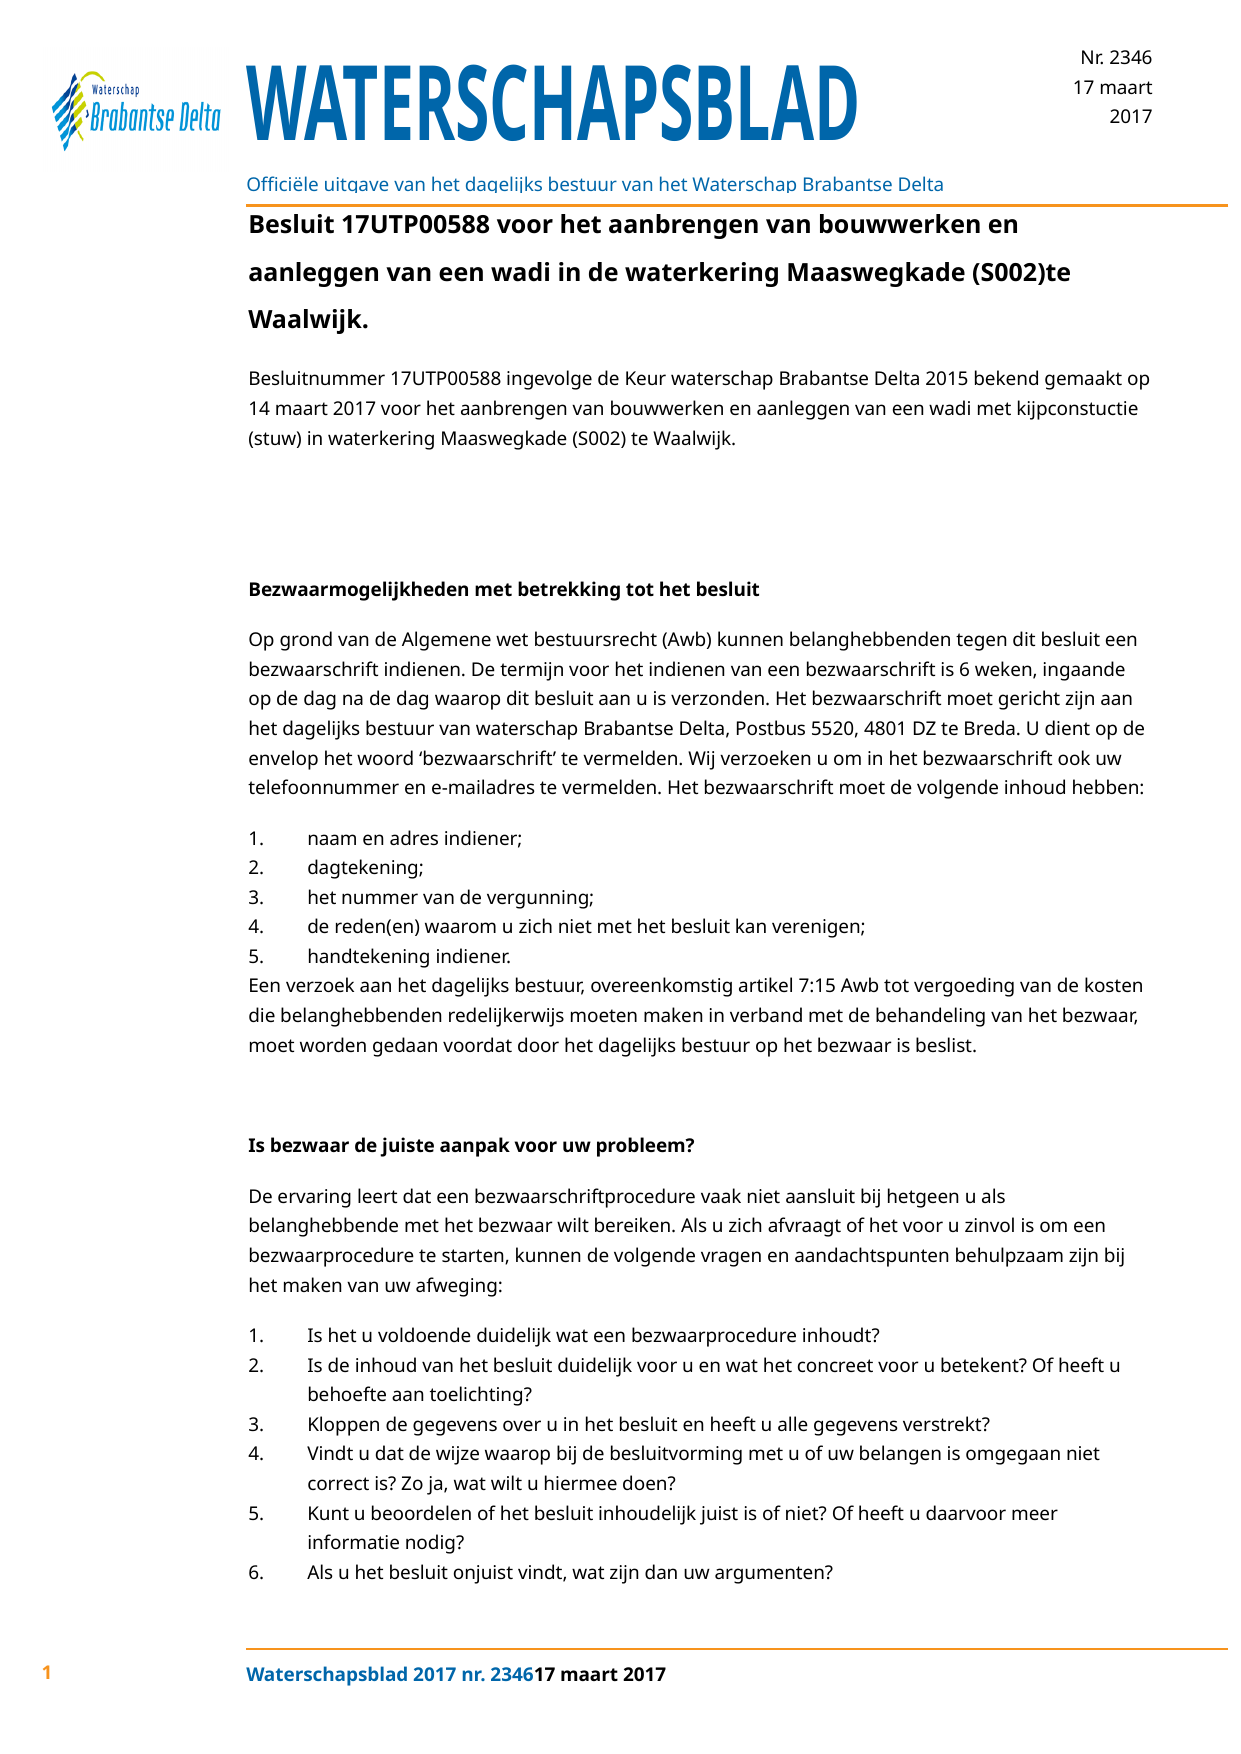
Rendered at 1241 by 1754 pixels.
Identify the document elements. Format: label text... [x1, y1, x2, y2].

list het nummer van de vergunning; [248, 884, 1152, 909]
list Is het u voldoende duidelijk wat een bezwaarprocedure inhoudt? [248, 1322, 1152, 1348]
text Op grond van de Algemene wet bestuursrecht (Awb) kunnen belanghebbenden tegen dit besluit een bezwaarschrift indienen. De termijn voor het indienen van een bezwaarschrift is 6 weken, ingaande op de dag na de dag waarop dit besluit aan u is verzonden. Het bezwaarschrift moet gericht zijn aan het dagelijks bestuur van waterschap Brabantse Delta, Postbus 5520, 4801 DZ te Breda. U dient op de envelop het woord ‘bezwaarschrift’ te vermelden. Wij verzoeken u om in het bezwaarschrift ook uw telefoonnummer en e‑mailadres te vermelden. Het bezwaarschrift moet de volgende inhoud hebben: [248, 626, 1152, 800]
list Vindt u dat de wijze waarop bij de besluitvorming met u of uw belangen is omgegaan niet correct is? Zo ja, wat wilt u hiermee doen? [248, 1441, 1152, 1496]
text Een verzoek aan het dagelijks bestuur, overeenkomstig artikel 7:15 Awb tot vergoeding van de kosten die belanghebbenden redelijkerwijs moeten maken in verband met de behandeling van het bezwaar, moet worden gedaan voordat door het dagelijks bestuur op het bezwaar is beslist. [248, 973, 1152, 1057]
list Kunt u beoordelen of het besluit inhoudelijk juist is of niet? Of heeft u daarvoor meer informatie nodig? [248, 1500, 1152, 1555]
list handtekening indiener. [248, 943, 1152, 969]
picture [41, 47, 231, 172]
text Bezwaarmogelijkheden met betrekking tot het besluit [248, 576, 1152, 602]
list dagtekening; [248, 854, 1152, 880]
list naam en adres indiener; [248, 825, 1152, 850]
list Is de inhoud van het besluit duidelijk voor u en wat het concreet voor u betekent? Of heeft u behoefte aan toelichting? [248, 1352, 1152, 1407]
text Besluit 17UTP00588 voor het aanbrengen van bouwwerken en aanleggen van een wadi in de waterkering Maaswegkade (S002)te Waalwijk. [248, 207, 1152, 336]
list de reden(en) waarom u zich niet met het besluit kan verenigen; [248, 913, 1152, 939]
list Als u het besluit onjuist vindt, wat zijn dan uw argumenten? [248, 1559, 1152, 1584]
text Besluitnummer 17UTP00588 ingevolge de Keur waterschap Brabantse Delta 2015 bekend gemaakt op 14 maart 2017 voor het aanbrengen van bouwwerken en aanleggen van een wadi met kijpconstuctie (stuw) in waterkering Maaswegkade (S002) te Waalwijk. [248, 366, 1152, 450]
text Is bezwaar de juiste aanpak voor uw probleem? [248, 1133, 1152, 1158]
list Kloppen de gegevens over u in het besluit en heeft u alle gegevens verstrekt? [248, 1411, 1152, 1437]
text De ervaring leert dat een bezwaarschriftprocedure vaak niet aansluit bij hetgeen u als belanghebbende met het bezwaar wilt bereiken. Als u zich afvraagt of het voor u zinvol is om een bezwaarprocedure te starten, kunnen de volgende vragen en aandachtspunten behulpzaam zijn bij het maken van uw afweging: [248, 1183, 1152, 1297]
